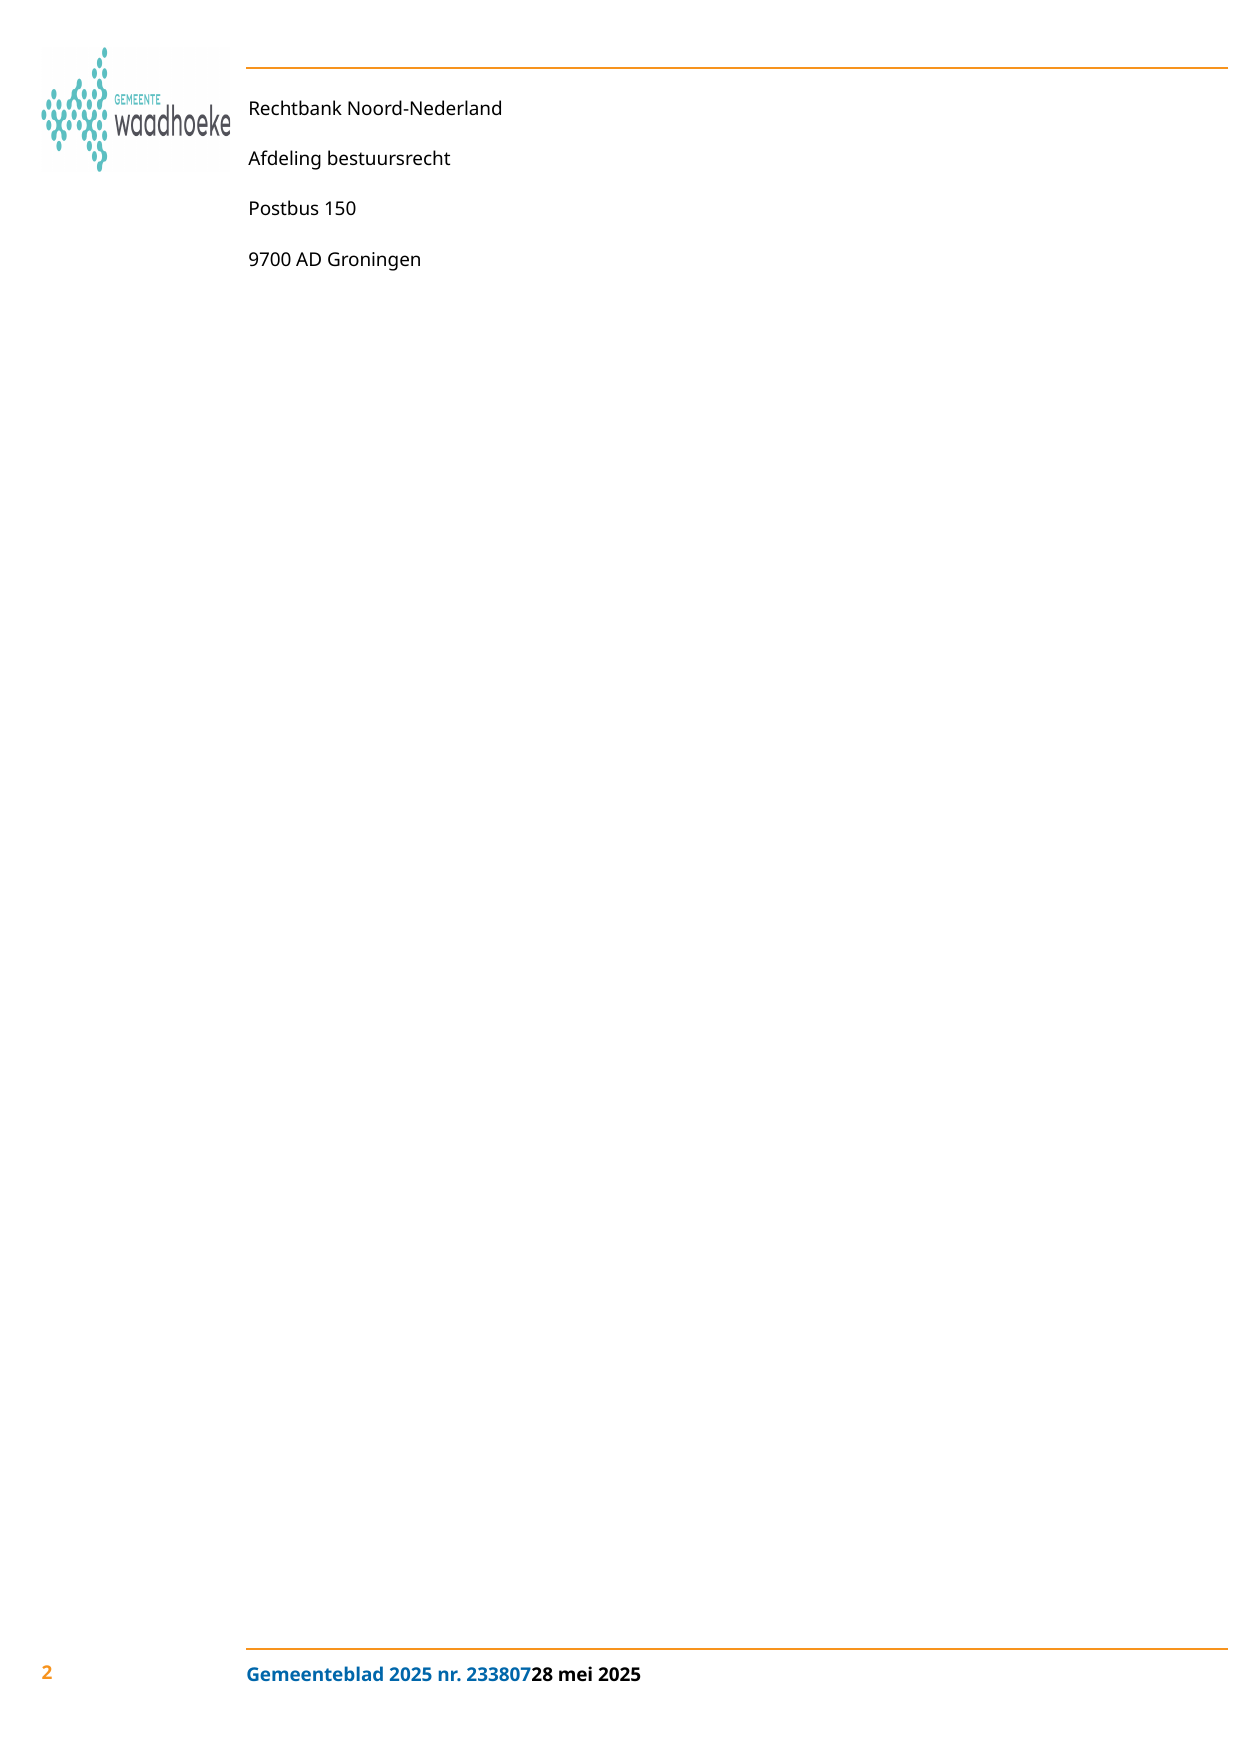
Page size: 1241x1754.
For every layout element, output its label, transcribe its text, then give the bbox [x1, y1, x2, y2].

picture [41, 47, 231, 172]
text Afdeling bestuursrecht [248, 145, 1152, 171]
text 9700 AD Groningen [248, 246, 1152, 272]
text Postbus 150 [248, 196, 1152, 221]
text Rechtbank Noord-Nederland [248, 95, 1152, 121]
